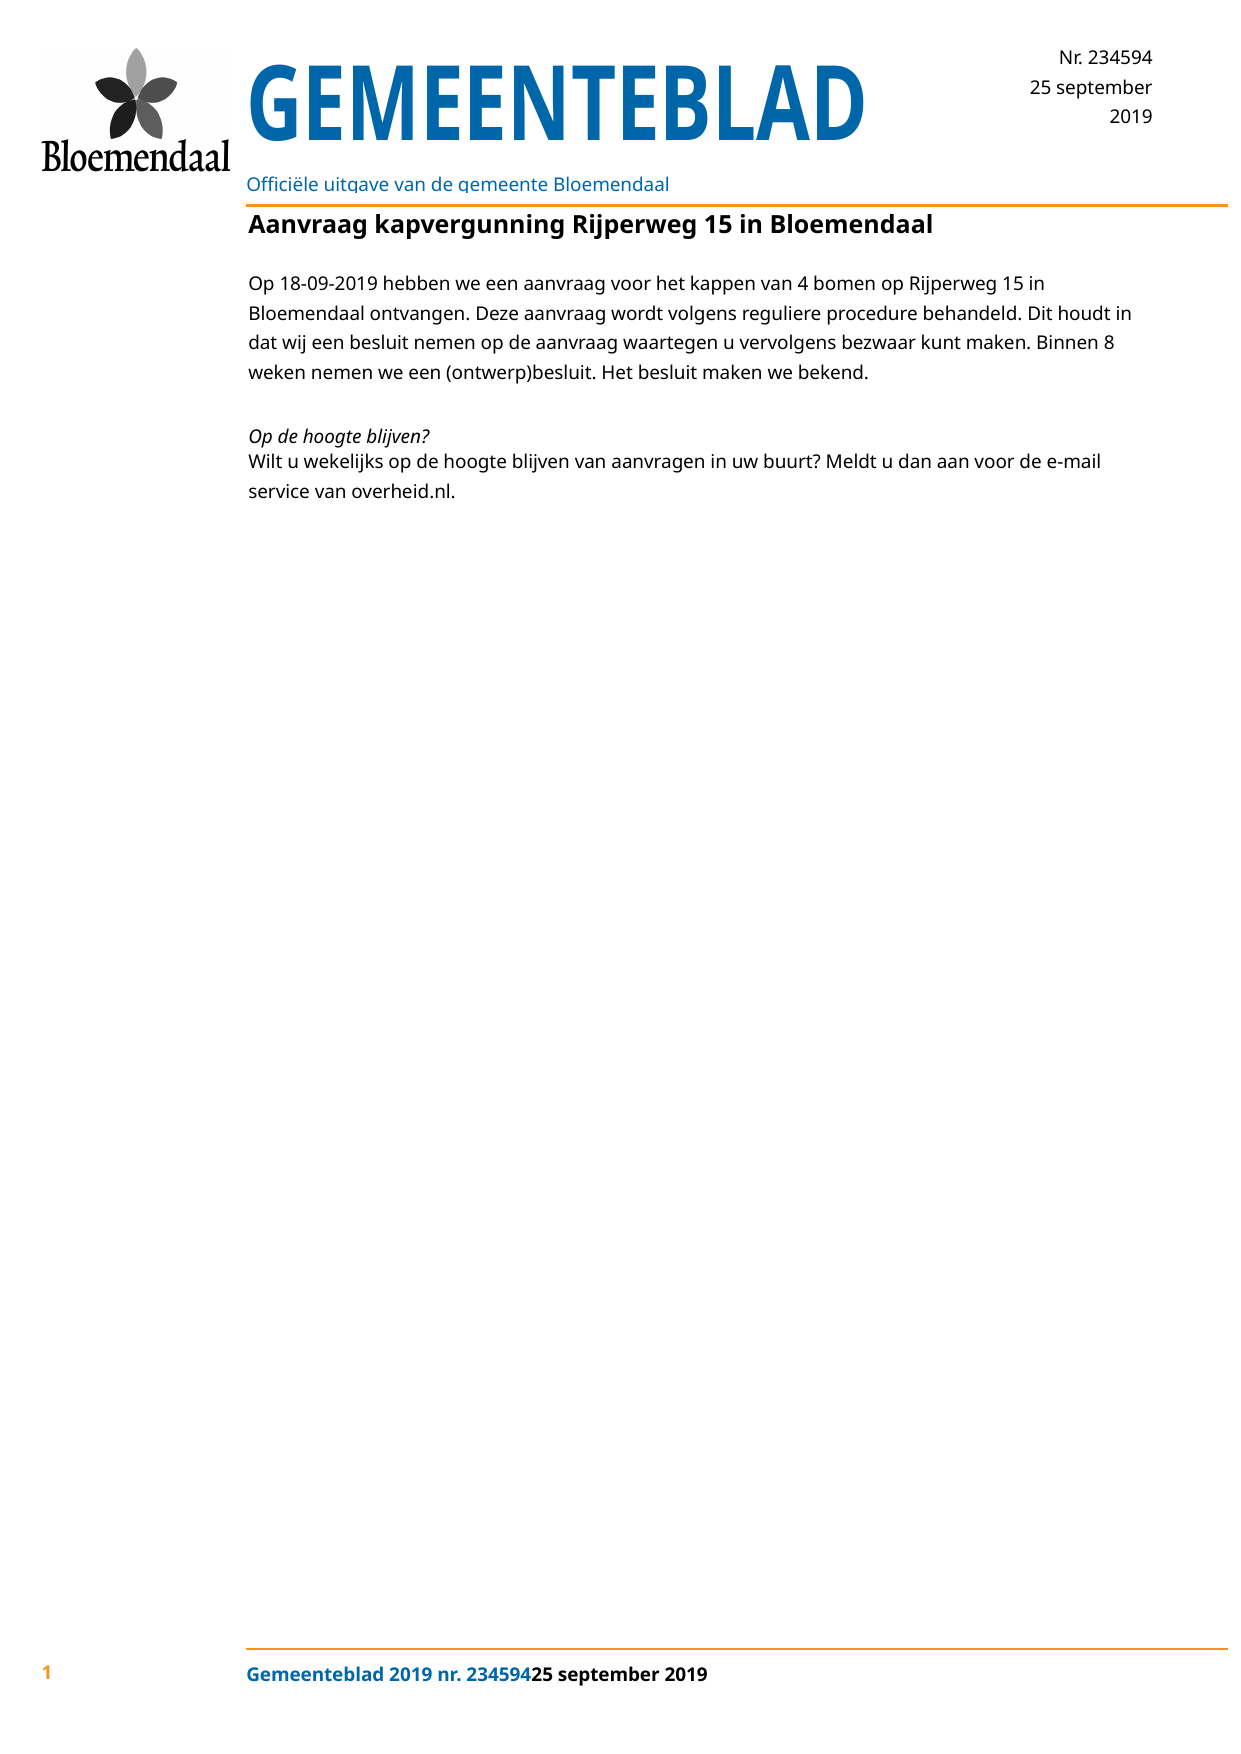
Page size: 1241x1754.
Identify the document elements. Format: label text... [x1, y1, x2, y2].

text Op de hoogte blijven? [248, 423, 1152, 449]
text Wilt u wekelijks op de hoogte blijven van aanvragen in uw buurt? Meldt u dan aan voor de e-mail service van overheid.nl. [248, 449, 1152, 504]
picture [41, 47, 231, 172]
text Aanvraag kapvergunning Rijperweg 15 in Bloemendaal [248, 207, 1152, 241]
text Op 18-09-2019 hebben we een aanvraag voor het kappen van 4 bomen op Rijperweg 15 in Bloemendaal ontvangen. Deze aanvraag wordt volgens reguliere procedure behandeld. Dit houdt in dat wij een besluit nemen op de aanvraag waartegen u vervolgens bezwaar kunt maken. Binnen 8 weken nemen we een (ontwerp)besluit. Het besluit maken we bekend. [248, 270, 1152, 385]
